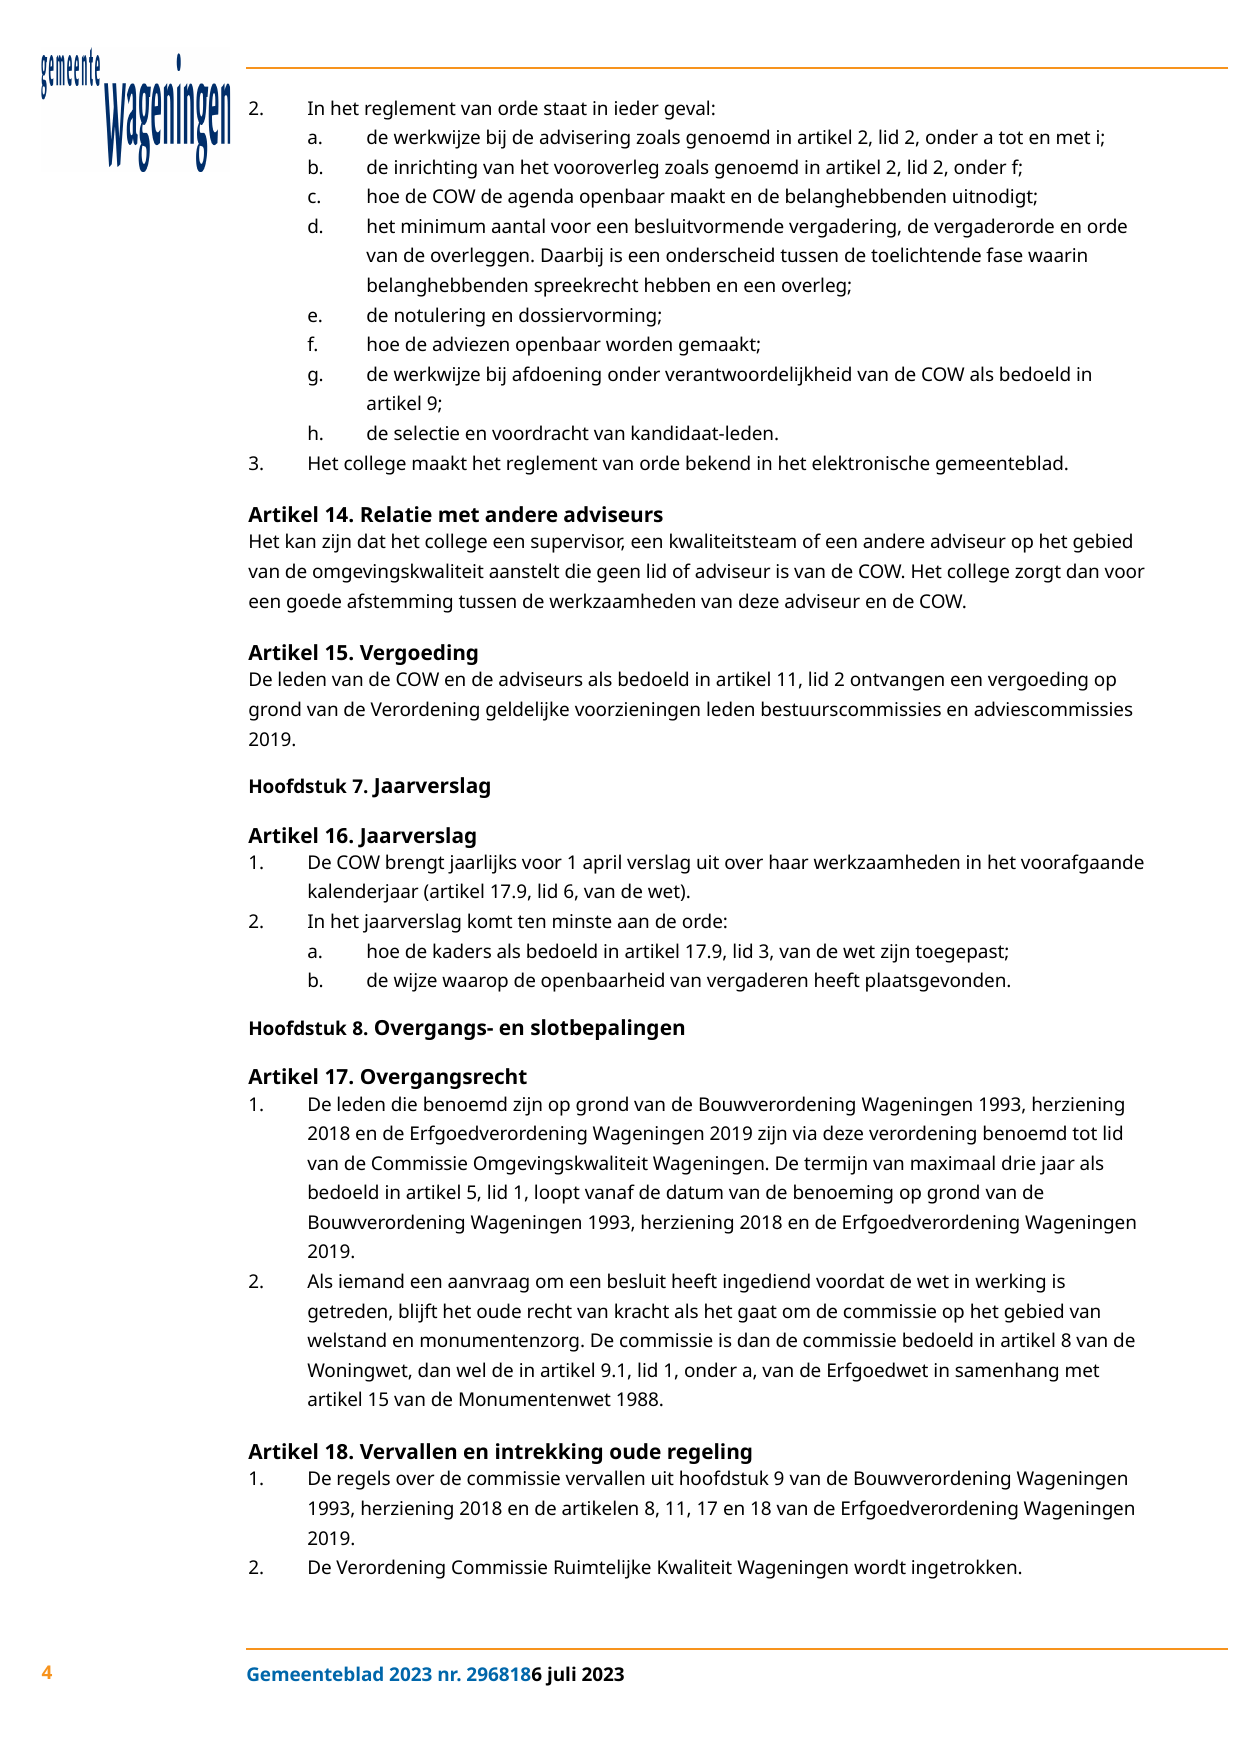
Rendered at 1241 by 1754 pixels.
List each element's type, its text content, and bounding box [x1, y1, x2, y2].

list De COW brengt jaarlijks voor 1 april verslag uit over haar werkzaamheden in het voorafgaande kalenderjaar (artikel 17.9, lid 6, van de wet). [248, 849, 1152, 904]
list De regels over de commissie vervallen uit hoofdstuk 9 van de Bouwverordening Wageningen 1993, herziening 2018 en de artikelen 8, 11, 17 en 18 van de Erfgoedverordening Wageningen 2019. [248, 1466, 1152, 1550]
text Het kan zijn dat het college een supervisor, een kwaliteitsteam of een andere adviseur op het gebied van de omgevingskwaliteit aanstelt die geen lid of adviseur is van de COW. Het college zorgt dan voor een goede afstemming tussen de werkzaamheden van deze adviseur en de COW. [248, 529, 1152, 613]
list De Verordening Commissie Ruimtelijke Kwaliteit Wageningen wordt ingetrokken. [248, 1554, 1152, 1580]
picture [41, 47, 231, 172]
list de selectie en voordracht van kandidaat-leden. [307, 420, 1152, 446]
text Artikel 18. Vervallen en intrekking oude regeling [248, 1437, 1152, 1466]
list de notulering en dossiervorming; [307, 302, 1152, 328]
text Hoofdstuk 7. Jaarverslag [248, 771, 1152, 800]
list Het college maakt het reglement van orde bekend in het elektronische gemeenteblad. [248, 450, 1152, 476]
text Artikel 14. Relatie met andere adviseurs [248, 500, 1152, 529]
list de werkwijze bij de advisering zoals genoemd in artikel 2, lid 2, onder a tot en met i; [307, 124, 1152, 150]
list de werkwijze bij afdoening onder verantwoordelijkheid van de COW als bedoeld in artikel 9; [307, 361, 1152, 416]
text De leden van de COW en de adviseurs als bedoeld in artikel 11, lid 2 ontvangen een vergoeding op grond van de Verordening geldelijke voorzieningen leden bestuurscommissies en adviescommissies 2019. [248, 667, 1152, 752]
list In het reglement van orde staat in ieder geval: [248, 95, 1152, 121]
list de wijze waarop de openbaarheid van vergaderen heeft plaatsgevonden. [307, 967, 1152, 993]
list In het jaarverslag komt ten minste aan de orde: [248, 908, 1152, 934]
list de inrichting van het vooroverleg zoals genoemd in artikel 2, lid 2, onder f; [307, 154, 1152, 180]
text Artikel 15. Vergoeding [248, 638, 1152, 667]
list De leden die benoemd zijn op grond van de Bouwverordening Wageningen 1993, herziening 2018 en de Erfgoedverordening Wageningen 2019 zijn via deze verordening benoemd tot lid van de Commissie Omgevingskwaliteit Wageningen. De termijn van maximaal drie jaar als bedoeld in artikel 5, lid 1, loopt vanaf de datum van de benoeming op grond van de Bouwverordening Wageningen 1993, herziening 2018 en de Erfgoedverordening Wageningen 2019. [248, 1091, 1152, 1264]
text Artikel 17. Overgangsrecht [248, 1062, 1152, 1091]
list hoe de COW de agenda openbaar maakt en de belanghebbenden uitnodigt; [307, 183, 1152, 209]
list Als iemand een aanvraag om een besluit heeft ingediend voordat de wet in werking is getreden, blijft het oude recht van kracht als het gaat om de commissie op het gebied van welstand en monumentenzorg. De commissie is dan de commissie bedoeld in artikel 8 van de Woningwet, dan wel de in artikel 9.1, lid 1, onder a, van de Erfgoedwet in samenhang met artikel 15 van de Monumentenwet 1988. [248, 1268, 1152, 1412]
list hoe de kaders als bedoeld in artikel 17.9, lid 3, van de wet zijn toegepast; [307, 938, 1152, 964]
text Hoofdstuk 8. Overgangs- en slotbepalingen [248, 1013, 1152, 1042]
list het minimum aantal voor een besluitvormende vergadering, de vergaderorde en orde van de overleggen. Daarbij is een onderscheid tussen de toelichtende fase waarin belanghebbenden spreekrecht hebben en een overleg; [307, 213, 1152, 298]
list hoe de adviezen openbaar worden gemaakt; [307, 331, 1152, 357]
text Artikel 16. Jaarverslag [248, 821, 1152, 849]
